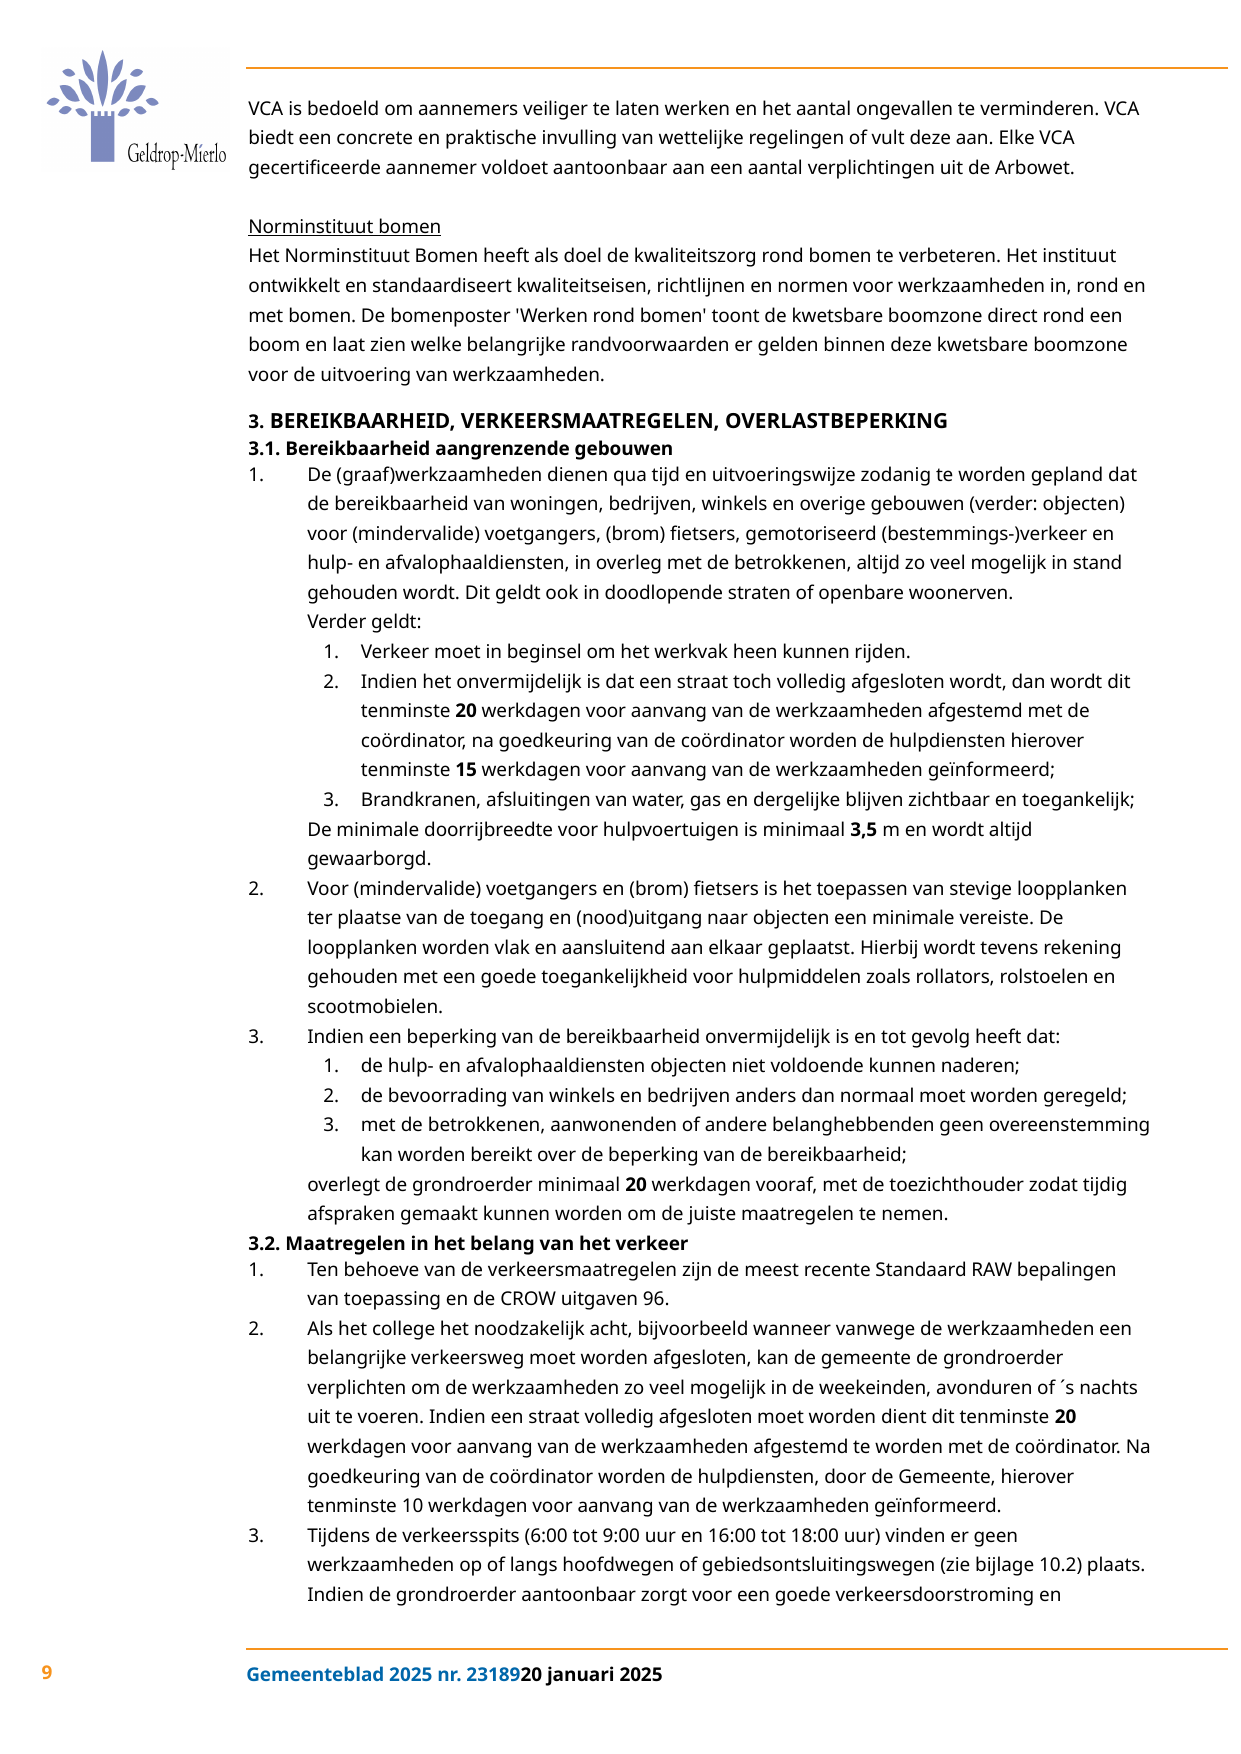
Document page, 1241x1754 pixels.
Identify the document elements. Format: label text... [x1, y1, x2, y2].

list Verkeer moet in beginsel om het werkvak heen kunnen rijden. [323, 638, 1152, 664]
list de bevoorrading van winkels en bedrijven anders dan normaal moet worden geregeld; [323, 1082, 1152, 1108]
text 3.1. Bereikbaarheid aangrenzende gebouwen [248, 435, 1152, 461]
list De (graaf)werkzaamheden dienen qua tijd en uitvoeringswijze zodanig te worden gepland dat de bereikbaarheid van woningen, bedrijven, winkels en overige gebouwen (verder: objecten) voor (mindervalide) voetgangers, (brom) fietsers, gemotoriseerd (bestemmings-)verkeer en hulp- en afvalophaaldiensten, in overleg met de betrokkenen, altijd zo veel mogelijk in stand gehouden wordt. Dit geldt ook in doodlopende straten of openbare woonerven. [248, 461, 1152, 605]
list Indien een beperking van de bereikbaarheid onvermijdelijk is en tot gevolg heeft dat: [248, 1023, 1152, 1049]
list Verder geldt: [248, 609, 1152, 634]
text 3. BEREIKBAARHEID, VERKEERSMAATREGELEN, OVERLASTBEPERKING [248, 407, 1152, 435]
text Norminstituut bomen [248, 213, 1152, 239]
picture [41, 47, 231, 172]
list Ten behoeve van de verkeersmaatregelen zijn de meest recente Standaard RAW bepalingen van toepassing en de CROW uitgaven 96. [248, 1256, 1152, 1311]
list de hulp- en afvalophaaldiensten objecten niet voldoende kunnen naderen; [323, 1052, 1152, 1078]
list Indien het onvermijdelijk is dat een straat toch volledig afgesloten wordt, dan wordt dit tenminste 20 werkdagen voor aanvang van de werkzaamheden afgestemd met de coördinator, na goedkeuring van de coördinator worden de hulpdiensten hierover tenminste 15 werkdagen voor aanvang van de werkzaamheden geïnformeerd; [323, 668, 1152, 782]
text 3.2. Maatregelen in het belang van het verkeer [248, 1230, 1152, 1256]
list met de betrokkenen, aanwonenden of andere belanghebbenden geen overeenstemming kan worden bereikt over de beperking van de bereikbaarheid; [323, 1112, 1152, 1167]
text VCA is bedoeld om aannemers veiliger te laten werken en het aantal ongevallen te verminderen. VCA biedt een concrete en praktische invulling van wettelijke regelingen of vult deze aan. Elke VCA gecertificeerde aannemer voldoet aantoonbaar aan een aantal verplichtingen uit de Arbowet. [248, 95, 1152, 180]
list Tijdens de verkeersspits (6:00 tot 9:00 uur en 16:00 tot 18:00 uur) vinden er geen werkzaamheden op of langs hoofdwegen of gebiedsontsluitingswegen (zie bijlage 10.2) plaats. Indien de grondroerder aantoonbaar zorgt voor een goede verkeersdoorstroming en [248, 1522, 1152, 1607]
text Het Norminstituut Bomen heeft als doel de kwaliteitszorg rond bomen te verbeteren. Het instituut ontwikkelt en standaardiseert kwaliteitseisen, richtlijnen en normen voor werkzaamheden in, rond en met bomen. De bomenposter 'Werken rond bomen' toont de kwetsbare boomzone direct rond een boom en laat zien welke belangrijke randvoorwaarden er gelden binnen deze kwetsbare boomzone voor de uitvoering van werkzaamheden. [248, 243, 1152, 387]
list Brandkranen, afsluitingen van water, gas en dergelijke blijven zichtbaar en toegankelijk; [323, 786, 1152, 812]
list De minimale doorrijbreedte voor hulpvoertuigen is minimaal 3,5 m en wordt altijd gewaarborgd. [248, 816, 1152, 871]
list overlegt de grondroerder minimaal 20 werkdagen vooraf, met de toezichthouder zodat tijdig afspraken gemaakt kunnen worden om de juiste maatregelen te nemen. [248, 1171, 1152, 1226]
list Als het college het noodzakelijk acht, bijvoorbeeld wanneer vanwege de werkzaamheden een belangrijke verkeersweg moet worden afgesloten, kan de gemeente de grondroerder verplichten om de werkzaamheden zo veel mogelijk in de weekeinden, avonduren of ´s nachts uit te voeren. Indien een straat volledig afgesloten moet worden dient dit tenminste 20 werkdagen voor aanvang van de werkzaamheden afgestemd te worden met de coördinator. Na goedkeuring van de coördinator worden de hulpdiensten, door de Gemeente, hierover tenminste 10 werkdagen voor aanvang van de werkzaamheden geïnformeerd. [248, 1315, 1152, 1518]
list Voor (mindervalide) voetgangers en (brom) fietsers is het toepassen van stevige loopplanken ter plaatse van de toegang en (nood)uitgang naar objecten een minimale vereiste. De loopplanken worden vlak en aansluitend aan elkaar geplaatst. Hierbij wordt tevens rekening gehouden met een goede toegankelijkheid voor hulpmiddelen zoals rollators, rolstoelen en scootmobielen. [248, 875, 1152, 1019]
